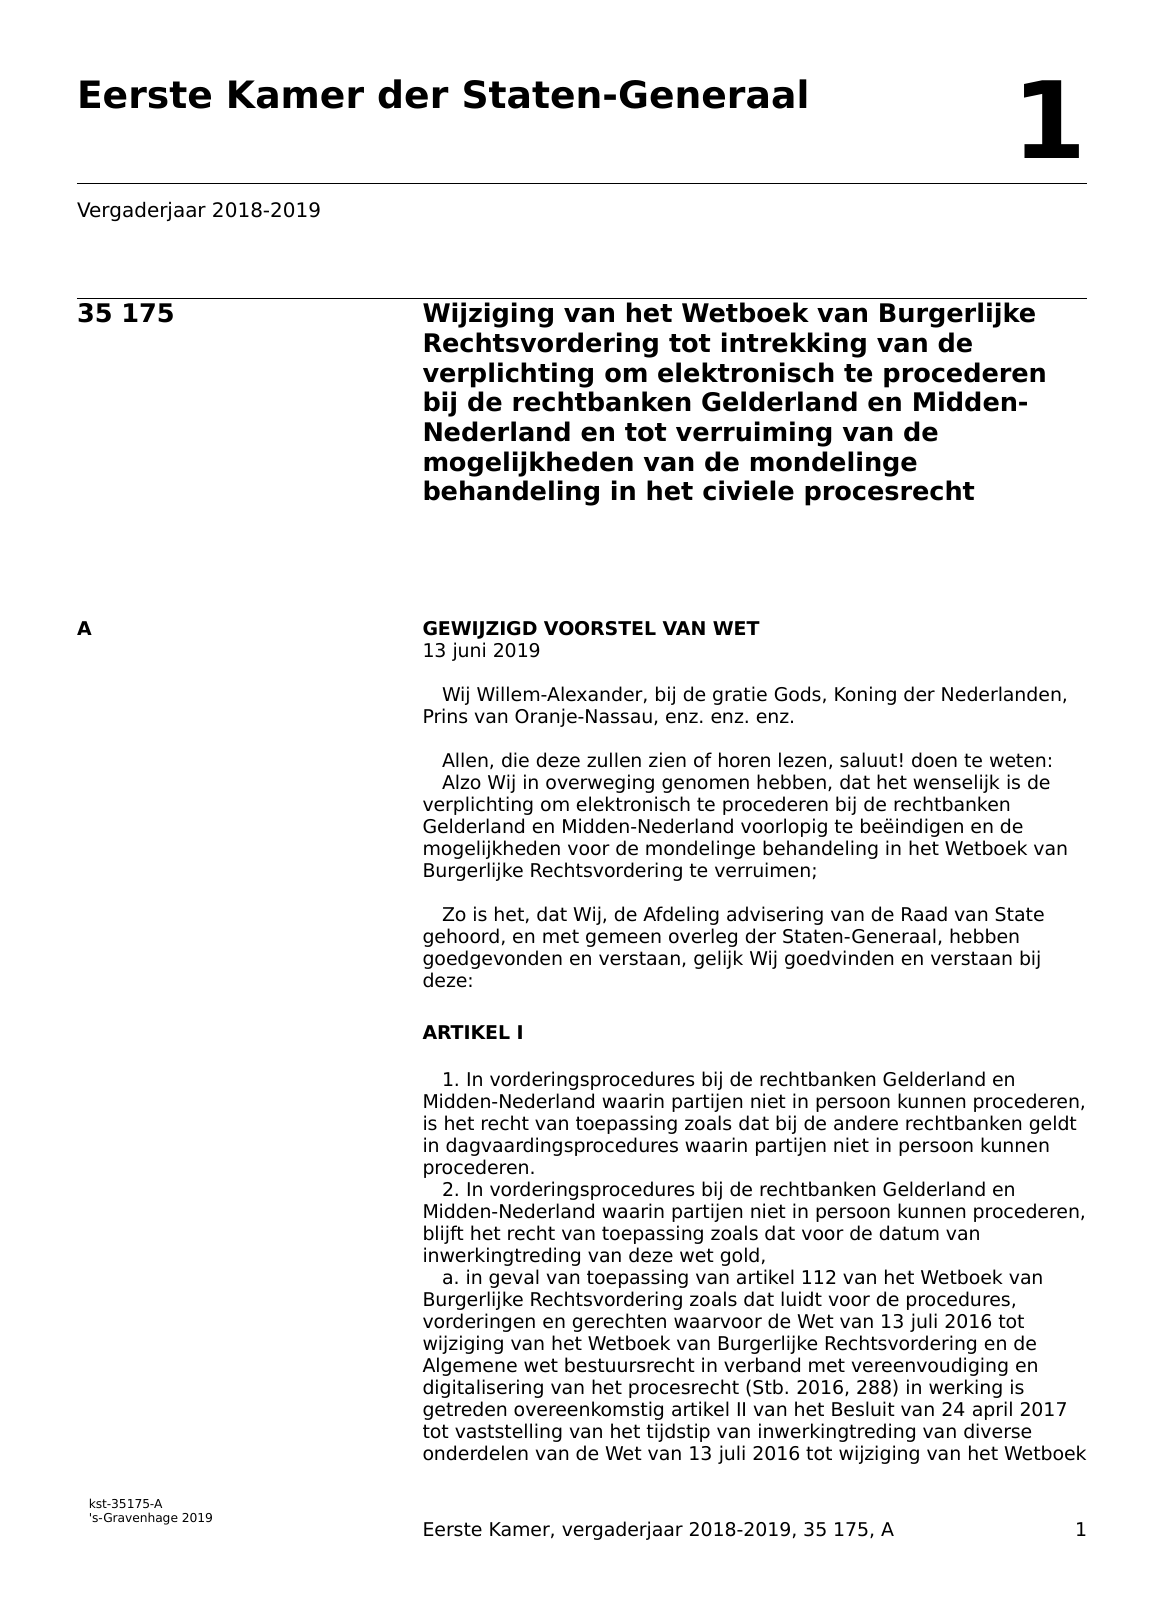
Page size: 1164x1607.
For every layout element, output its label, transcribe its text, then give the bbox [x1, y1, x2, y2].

text Zo is het, dat Wij, de Afdeling advisering van de Raad van State gehoord, en met gemeen overleg der Staten-Generaal, hebben goedgevonden en verstaan, gelijk Wij goedvinden en verstaan bij deze: [422, 904, 1087, 992]
table_cell Vergaderjaar 2018-2019 [77, 184, 1087, 298]
text a. in geval van toepassing van artikel 112 van het Wetboek van Burgerlijke Rechtsvordering zoals dat luidt voor de procedures, vorderingen en gerechten waarvoor de Wet van 13 juli 2016 tot wijziging van het Wetboek van Burgerlijke Rechtsvordering en de Algemene wet bestuursrecht in verband met vereenvoudiging en digitalisering van het procesrecht (Stb. 2016, 288) in werking is getreden overeenkomstig artikel II van het Besluit van 24 april 2017 tot vaststelling van het tijdstip van inwerkingtreding van diverse onderdelen van de Wet van 13 juli 2016 tot wijziging van het Wetboek [422, 1267, 1087, 1465]
text Allen, die deze zullen zien of horen lezen, saluut! doen te weten: [422, 750, 1087, 772]
table_header 1 [886, 59, 1087, 183]
text 's-Gravenhage 2019 [88, 1511, 323, 1525]
text 1. In vorderingsprocedures bij de rechtbanken Gelderland en Midden-Nederland waarin partijen niet in persoon kunnen procederen, is het recht van toepassing zoals dat bij de andere rechtbanken geldt in dagvaardingsprocedures waarin partijen niet in persoon kunnen procederen. [422, 1069, 1087, 1179]
text Wij Willem-Alexander, bij de gratie Gods, Koning der Nederlanden, Prins van Oranje-Nassau, enz. enz. enz. [422, 684, 1087, 728]
table_header Eerste Kamer der Staten-Generaal [77, 59, 886, 183]
subtitle ARTIKEL I [422, 1022, 1087, 1044]
text 13 juni 2019 [422, 640, 1087, 662]
text 2. In vorderingsprocedures bij de rechtbanken Gelderland en Midden-Nederland waarin partijen niet in persoon kunnen procederen, blijft het recht van toepassing zoals dat voor de datum van inwerkingtreding van deze wet gold, [422, 1179, 1087, 1267]
subtitle 35 175 Wijziging van het Wetboek van Burgerlijke Rechtsvordering tot intrekking van de verplichting om elektronisch te procederen bij de rechtbanken Gelderland en Midden-Nederland en tot verruiming van de mogelijkheden van de mondelinge behandeling in het civiele procesrecht [77, 299, 1087, 507]
subtitle A GEWIJZIGD VOORSTEL VAN WET [77, 618, 1087, 640]
text kst-35175-A [88, 1497, 323, 1511]
text Alzo Wij in overweging genomen hebben, dat het wenselijk is de verplichting om elektronisch te procederen bij de rechtbanken Gelderland en Midden-Nederland voorlopig te beëindigen en de mogelijkheden voor de mondelinge behandeling in het Wetboek van Burgerlijke Rechtsvordering te verruimen; [422, 772, 1087, 882]
